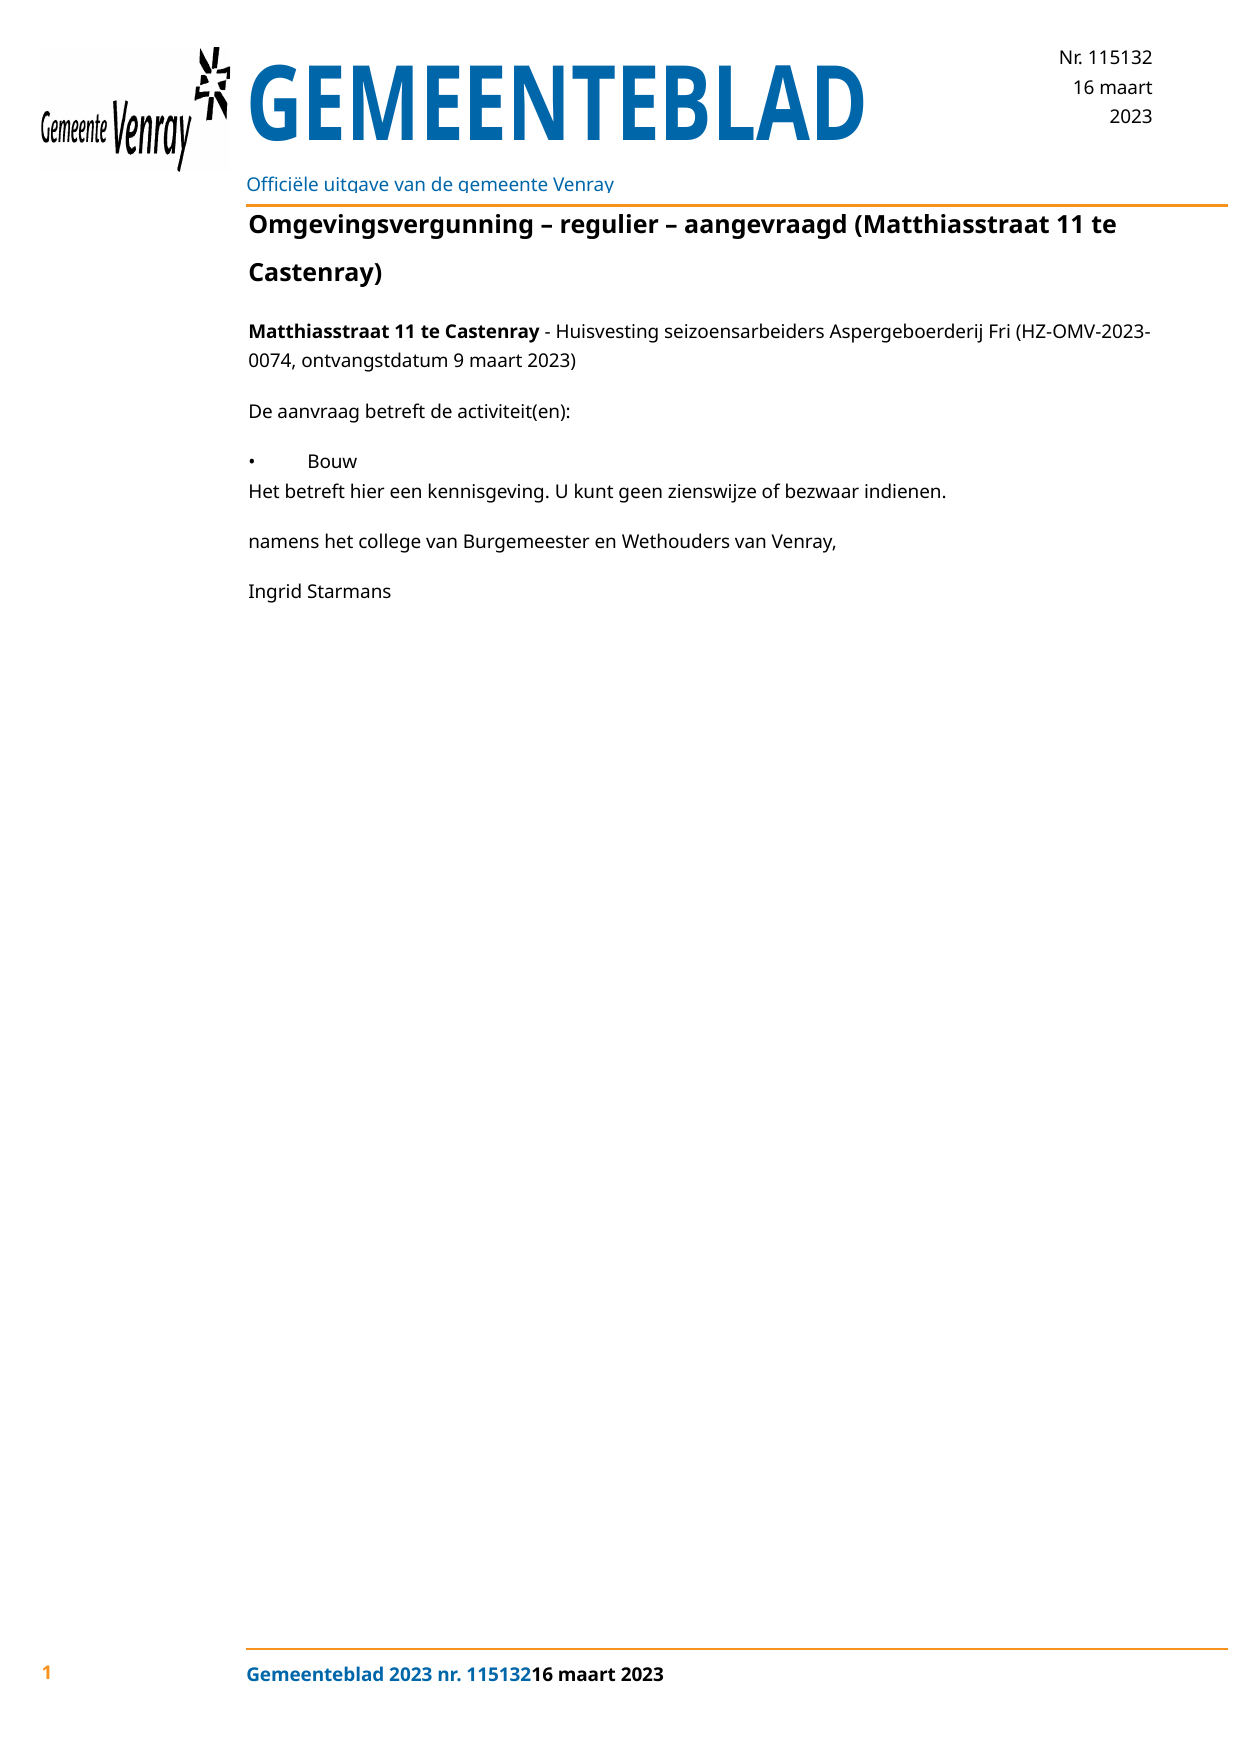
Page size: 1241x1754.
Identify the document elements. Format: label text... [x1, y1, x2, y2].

text Matthiasstraat 11 te Castenray - Huisvesting seizoensarbeiders Aspergeboerderij Fri (HZ-OMV-2023-0074, ontvangstdatum 9 maart 2023) [248, 318, 1152, 373]
list Bouw [248, 448, 1152, 474]
text De aanvraag betreft de activiteit(en): [248, 398, 1152, 424]
text Ingrid Starmans [248, 579, 1152, 604]
picture [41, 47, 231, 172]
text Omgevingsvergunning – regulier – aangevraagd (Matthiasstraat 11 te Castenray) [248, 207, 1152, 288]
text namens het college van Burgemeester en Wethouders van Venray, [248, 528, 1152, 554]
text Het betreft hier een kennisgeving. U kunt geen zienswijze of bezwaar indienen. [248, 478, 1152, 504]
